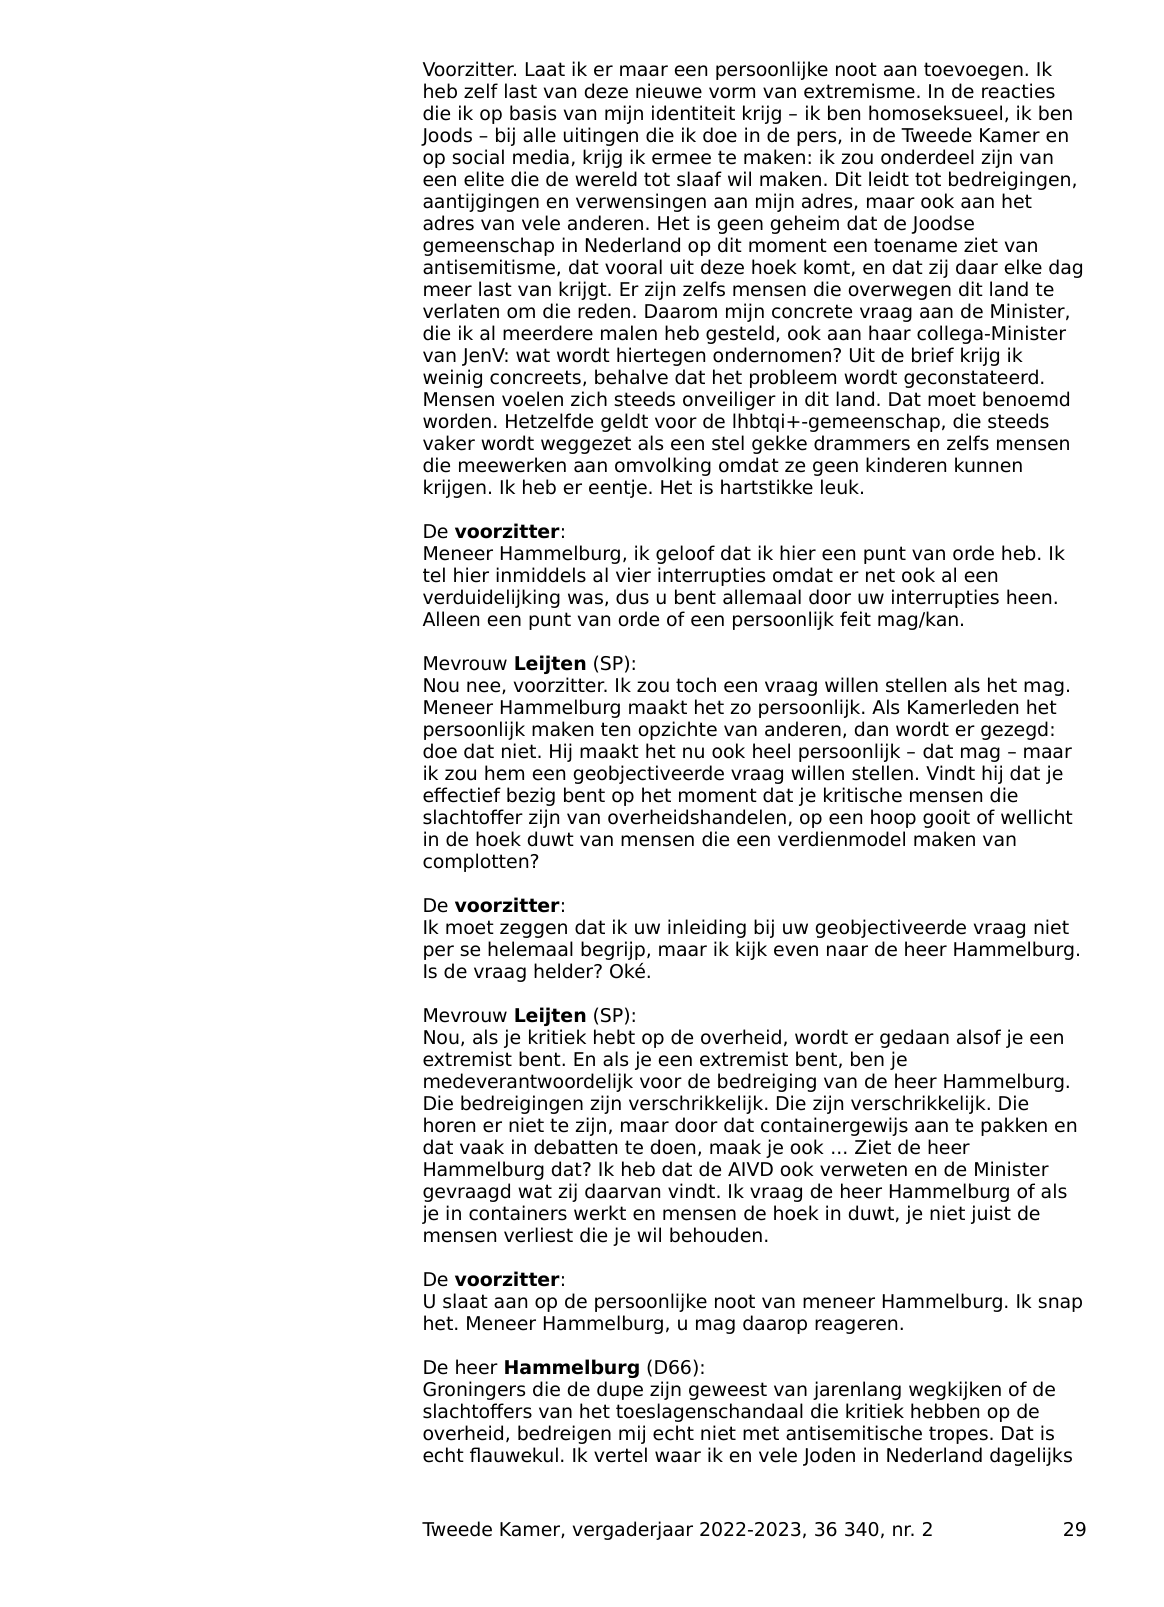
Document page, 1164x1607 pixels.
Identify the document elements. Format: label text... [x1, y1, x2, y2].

text Mevrouw Leijten (SP): [422, 653, 1087, 675]
text Nou nee, voorzitter. Ik zou toch een vraag willen stellen als het mag. Meneer Hammelburg maakt het zo persoonlijk. Als Kamerleden het persoonlijk maken ten opzichte van anderen, dan wordt er gezegd: doe dat niet. Hij maakt het nu ook heel persoonlijk – dat mag – maar ik zou hem een geobjectiveerde vraag willen stellen. Vindt hij dat je effectief bezig bent op het moment dat je kritische mensen die slachtoffer zijn van overheidshandelen, op een hoop gooit of wellicht in de hoek duwt van mensen die een verdienmodel maken van complotten? [422, 675, 1087, 873]
text Groningers die de dupe zijn geweest van jarenlang wegkijken of de slachtoffers van het toeslagenschandaal die kritiek hebben op de overheid, bedreigen mij echt niet met antisemitische tropes. Dat is echt flauwekul. Ik vertel waar ik en vele Joden in Nederland dagelijks [422, 1379, 1087, 1467]
text U slaat aan op de persoonlijke noot van meneer Hammelburg. Ik snap het. Meneer Hammelburg, u mag daarop reageren. [422, 1291, 1087, 1335]
text Meneer Hammelburg, ik geloof dat ik hier een punt van orde heb. Ik tel hier inmiddels al vier interrupties omdat er net ook al een verduidelijking was, dus u bent allemaal door uw interrupties heen. Alleen een punt van orde of een persoonlijk feit mag/kan. [422, 543, 1087, 631]
text Ik moet zeggen dat ik uw inleiding bij uw geobjectiveerde vraag niet per se helemaal begrijp, maar ik kijk even naar de heer Hammelburg. Is de vraag helder? Oké. [422, 917, 1087, 983]
text Voorzitter. Laat ik er maar een persoonlijke noot aan toevoegen. Ik heb zelf last van deze nieuwe vorm van extremisme. In de reacties die ik op basis van mijn identiteit krijg – ik ben homoseksueel, ik ben Joods – bij alle uitingen die ik doe in de pers, in de Tweede Kamer en op social media, krijg ik ermee te maken: ik zou onderdeel zijn van een elite die de wereld tot slaaf wil maken. Dit leidt tot bedreigingen, aantijgingen en verwensingen aan mijn adres, maar ook aan het adres van vele anderen. Het is geen geheim dat de Joodse gemeenschap in Nederland op dit moment een toename ziet van antisemitisme, dat vooral uit deze hoek komt, en dat zij daar elke dag meer last van krijgt. Er zijn zelfs mensen die overwegen dit land te verlaten om die reden. Daarom mijn concrete vraag aan de Minister, die ik al meerdere malen heb gesteld, ook aan haar collega-Minister van JenV: wat wordt hiertegen ondernomen? Uit de brief krijg ik weinig concreets, behalve dat het probleem wordt geconstateerd. Mensen voelen zich steeds onveiliger in dit land. Dat moet benoemd worden. Hetzelfde geldt voor de lhbtqi+-gemeenschap, die steeds vaker wordt weggezet als een stel gekke drammers en zelfs mensen die meewerken aan omvolking omdat ze geen kinderen kunnen krijgen. Ik heb er eentje. Het is hartstikke leuk. [422, 59, 1087, 499]
text Nou, als je kritiek hebt op de overheid, wordt er gedaan alsof je een extremist bent. En als je een extremist bent, ben je medeverantwoordelijk voor de bedreiging van de heer Hammelburg. Die bedreigingen zijn verschrikkelijk. Die zijn verschrikkelijk. Die horen er niet te zijn, maar door dat containergewijs aan te pakken en dat vaak in debatten te doen, maak je ook ... Ziet de heer Hammelburg dat? Ik heb dat de AIVD ook verweten en de Minister gevraagd wat zij daarvan vindt. Ik vraag de heer Hammelburg of als je in containers werkt en mensen de hoek in duwt, je niet juist de mensen verliest die je wil behouden. [422, 1027, 1087, 1247]
text De voorzitter: [422, 1269, 1087, 1291]
text De heer Hammelburg (D66): [422, 1357, 1087, 1379]
text De voorzitter: [422, 521, 1087, 543]
text Mevrouw Leijten (SP): [422, 1005, 1087, 1027]
text De voorzitter: [422, 895, 1087, 917]
